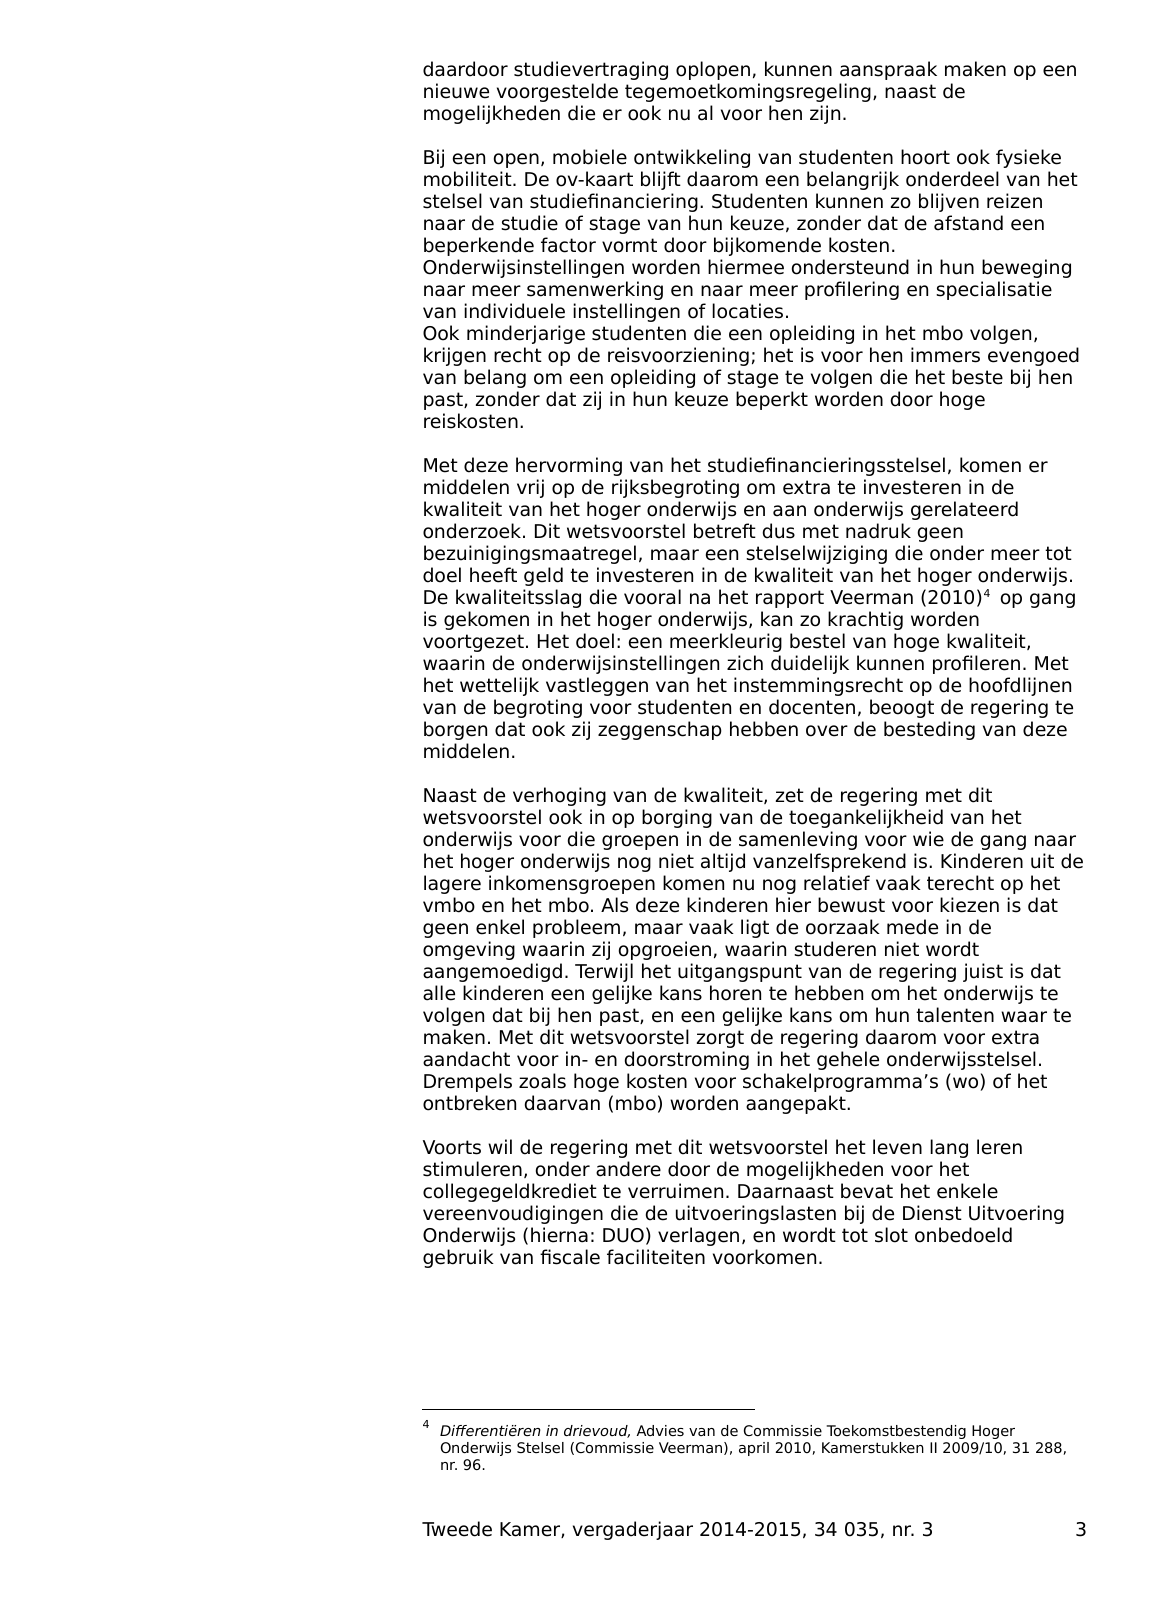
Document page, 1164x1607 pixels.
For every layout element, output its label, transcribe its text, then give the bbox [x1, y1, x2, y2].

text Differentiëren in drievoud, Advies van de Commissie Toekomstbestendig Hoger Onderwijs Stelsel (Commissie Veerman), april 2010, Kamerstukken II 2009/10, 31 288, nr. 96. [422, 1418, 1087, 1474]
text Ook minderjarige studenten die een opleiding in het mbo volgen, krijgen recht op de reisvoorziening; het is voor hen immers evengoed van belang om een opleiding of stage te volgen die het beste bij hen past, zonder dat zij in hun keuze beperkt worden door hoge reiskosten. [422, 323, 1087, 433]
text Bij een open, mobiele ontwikkeling van studenten hoort ook fysieke mobiliteit. De ov-kaart blijft daarom een belangrijk onderdeel van het stelsel van studiefinanciering. Studenten kunnen zo blijven reizen naar de studie of stage van hun keuze, zonder dat de afstand een beperkende factor vormt door bijkomende kosten. Onderwijsinstellingen worden hiermee ondersteund in hun beweging naar meer samenwerking en naar meer profilering en specialisatie van individuele instellingen of locaties. [422, 147, 1087, 323]
text Naast de verhoging van de kwaliteit, zet de regering met dit wetsvoorstel ook in op borging van de toegankelijkheid van het onderwijs voor die groepen in de samenleving voor wie de gang naar het hoger onderwijs nog niet altijd vanzelfsprekend is. Kinderen uit de lagere inkomensgroepen komen nu nog relatief vaak terecht op het vmbo en het mbo. Als deze kinderen hier bewust voor kiezen is dat geen enkel probleem, maar vaak ligt de oorzaak mede in de omgeving waarin zij opgroeien, waarin studeren niet wordt aangemoedigd. Terwijl het uitgangspunt van de regering juist is dat alle kinderen een gelijke kans horen te hebben om het onderwijs te volgen dat bij hen past, en een gelijke kans om hun talenten waar te maken. Met dit wetsvoorstel zorgt de regering daarom voor extra aandacht voor in- en doorstroming in het gehele onderwijsstelsel. Drempels zoals hoge kosten voor schakelprogramma’s (wo) of het ontbreken daarvan (mbo) worden aangepakt. [422, 785, 1087, 1115]
text daardoor studievertraging oplopen, kunnen aanspraak maken op een nieuwe voorgestelde tegemoetkomingsregeling, naast de mogelijkheden die er ook nu al voor hen zijn. [422, 59, 1087, 125]
text Met deze hervorming van het studiefinancieringsstelsel, komen er middelen vrij op de rijksbegroting om extra te investeren in de kwaliteit van het hoger onderwijs en aan onderwijs gerelateerd onderzoek. Dit wetsvoorstel betreft dus met nadruk geen bezuinigingsmaatregel, maar een stelselwijziging die onder meer tot doel heeft geld te investeren in de kwaliteit van het hoger onderwijs. De kwaliteitsslag die vooral na het rapport Veerman (2010) op gang is gekomen in het hoger onderwijs, kan zo krachtig worden voortgezet. Het doel: een meerkleurig bestel van hoge kwaliteit, waarin de onderwijsinstellingen zich duidelijk kunnen profileren. Met het wettelijk vastleggen van het instemmingsrecht op de hoofdlijnen van de begroting voor studenten en docenten, beoogt de regering te borgen dat ook zij zeggenschap hebben over de besteding van deze middelen. [422, 455, 1087, 763]
text Voorts wil de regering met dit wetsvoorstel het leven lang leren stimuleren, onder andere door de mogelijkheden voor het collegegeldkrediet te verruimen. Daarnaast bevat het enkele vereenvoudigingen die de uitvoeringslasten bij de Dienst Uitvoering Onderwijs (hierna: DUO) verlagen, en wordt tot slot onbedoeld gebruik van fiscale faciliteiten voorkomen. [422, 1137, 1087, 1269]
